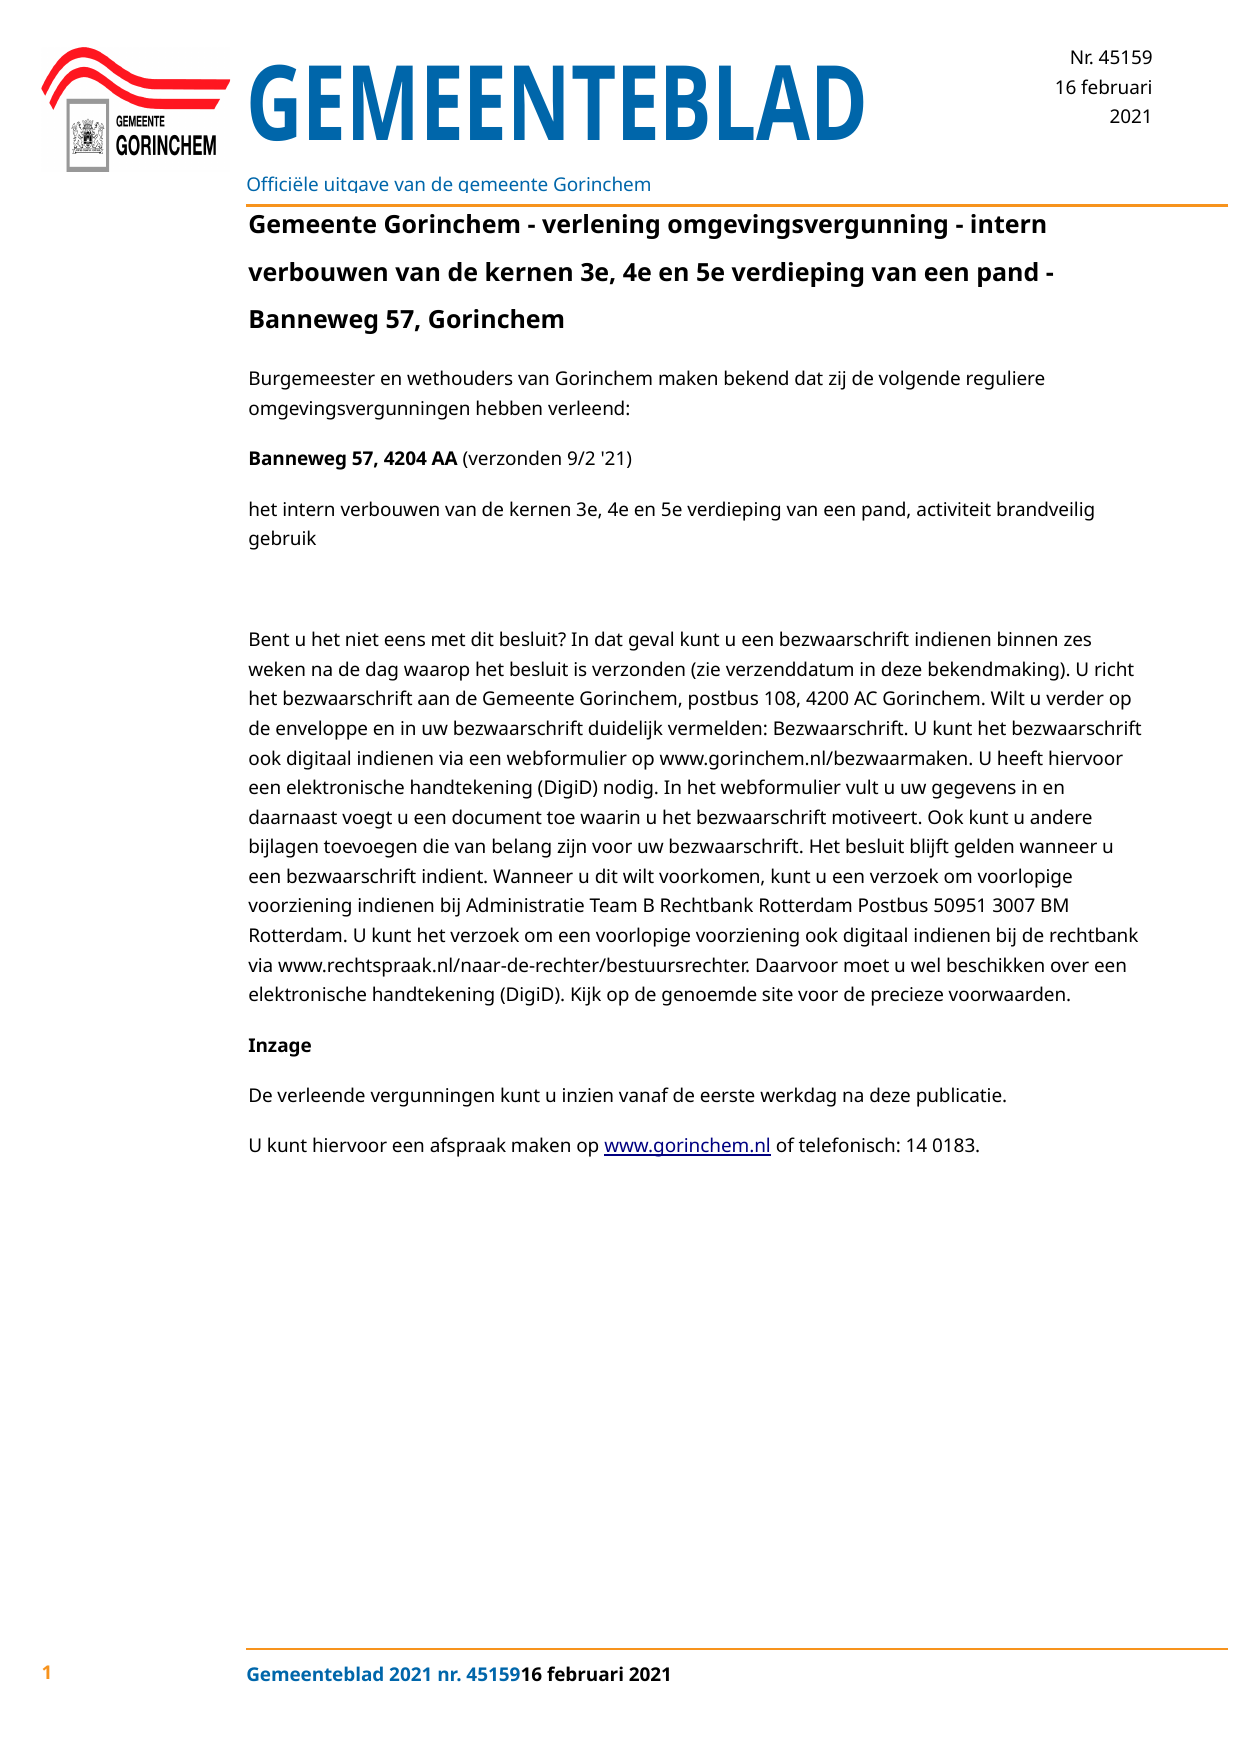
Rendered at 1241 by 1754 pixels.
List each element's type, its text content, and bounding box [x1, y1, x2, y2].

text Bent u het niet eens met dit besluit? In dat geval kunt u een bezwaarschrift indienen binnen zes weken na de dag waarop het besluit is verzonden (zie verzenddatum in deze bekendmaking). U richt het bezwaarschrift aan de Gemeente Gorinchem, postbus 108, 4200 AC Gorinchem. Wilt u verder op de enveloppe en in uw bezwaarschrift duidelijk vermelden: Bezwaarschrift. U kunt het bezwaarschrift ook digitaal indienen via een webformulier op www.gorinchem.nl/bezwaarmaken. U heeft hiervoor een elektronische handtekening (DigiD) nodig. In het webformulier vult u uw gegevens in en daarnaast voegt u een document toe waarin u het bezwaarschrift motiveert. Ook kunt u andere bijlagen toevoegen die van belang zijn voor uw bezwaarschrift. Het besluit blijft gelden wanneer u een bezwaarschrift indient. Wanneer u dit wilt voorkomen, kunt u een verzoek om voorlopige voorziening indienen bij Administratie Team B Rechtbank Rotterdam Postbus 50951 3007 BM Rotterdam. U kunt het verzoek om een voorlopige voorziening ook digitaal indienen bij de rechtbank via www.rechtspraak.nl/naar-de-rechter/bestuursrechter. Daarvoor moet u wel beschikken over een elektronische handtekening (DigiD). Kijk op de genoemde site voor de precieze voorwaarden. [248, 626, 1152, 1007]
text De verleende vergunningen kunt u inzien vanaf de eerste werkdag na deze publicatie. [248, 1082, 1152, 1108]
text Banneweg 57, 4204 AA (verzonden 9/2 '21) [248, 446, 1152, 471]
text Inzage [248, 1032, 1152, 1057]
text Gemeente Gorinchem - verlening omgevingsvergunning - intern verbouwen van de kernen 3e, 4e en 5e verdieping van een pand - Banneweg 57, Gorinchem [248, 207, 1152, 336]
text U kunt hiervoor een afspraak maken op www.gorinchem.nl of telefonisch: 14 0183. [248, 1133, 1152, 1158]
text Burgemeester en wethouders van Gorinchem maken bekend dat zij de volgende reguliere omgevingsvergunningen hebben verleend: [248, 366, 1152, 421]
picture [41, 47, 231, 172]
text het intern verbouwen van de kernen 3e, 4e en 5e verdieping van een pand, activiteit brandveilig gebruik [248, 496, 1152, 551]
